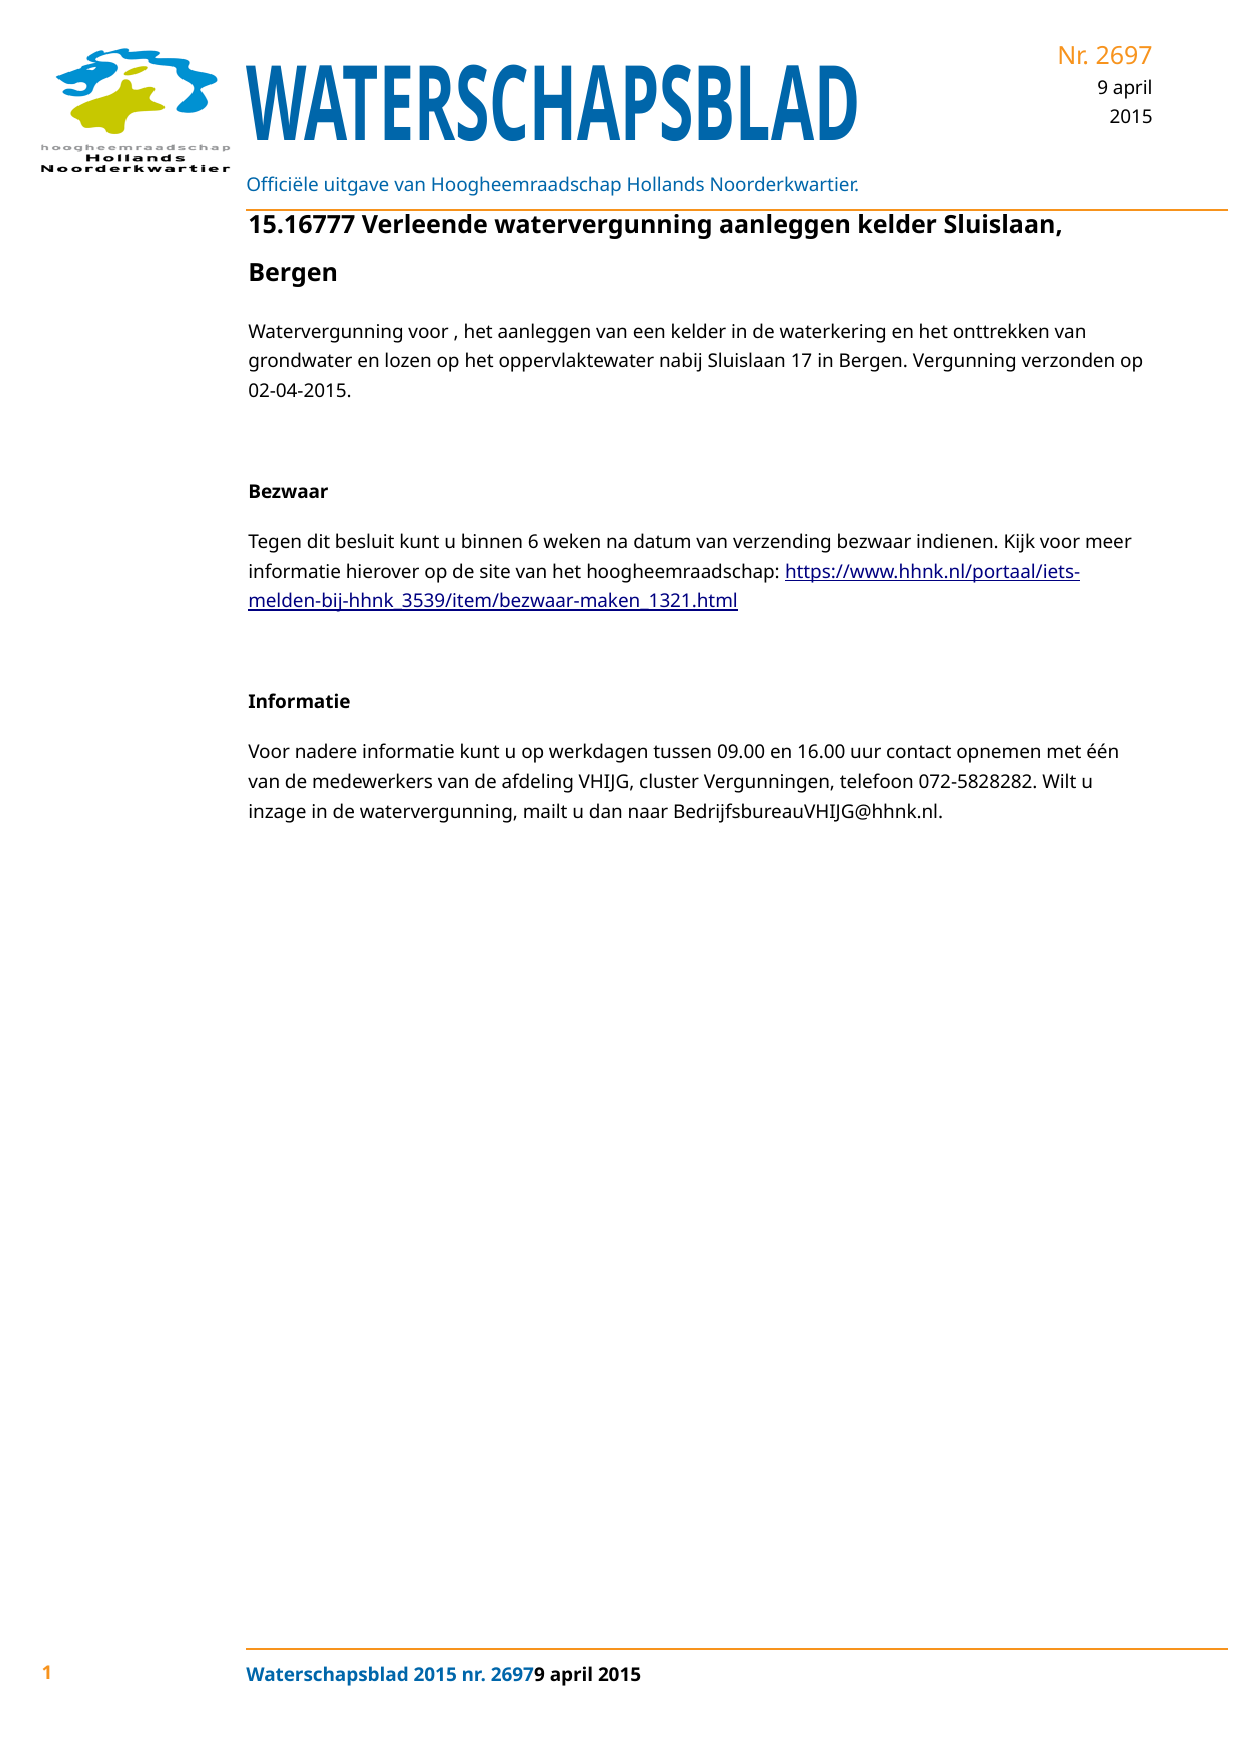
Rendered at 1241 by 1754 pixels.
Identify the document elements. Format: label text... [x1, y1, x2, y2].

text Watervergunning voor , het aanleggen van een kelder in de waterkering en het onttrekken van grondwater en lozen op het oppervlaktewater nabij Sluislaan 17 in Bergen. Vergunning verzonden op 02-04-2015. [248, 318, 1152, 403]
picture [41, 47, 231, 172]
text 15.16777 Verleende watervergunning aanleggen kelder Sluislaan, Bergen [248, 211, 1152, 288]
text Tegen dit besluit kunt u binnen 6 weken na datum van verzending bezwaar indienen. Kijk voor meer informatie hierover op de site van het hoogheemraadschap: https://www.hhnk.nl/portaal/iets-melden-bij-hhnk_3539/item/bezwaar-maken_1321.html [248, 528, 1152, 613]
text Voor nadere informatie kunt u op werkdagen tussen 09.00 en 16.00 uur contact opnemen met één van de medewerkers van de afdeling VHIJG, cluster Vergunningen, telefoon 072-5828282. Wilt u inzage in de watervergunning, mailt u dan naar BedrijfsbureauVHIJG@hhnk.nl. [248, 739, 1152, 824]
text Informatie [248, 688, 1152, 714]
text Bezwaar [248, 478, 1152, 504]
